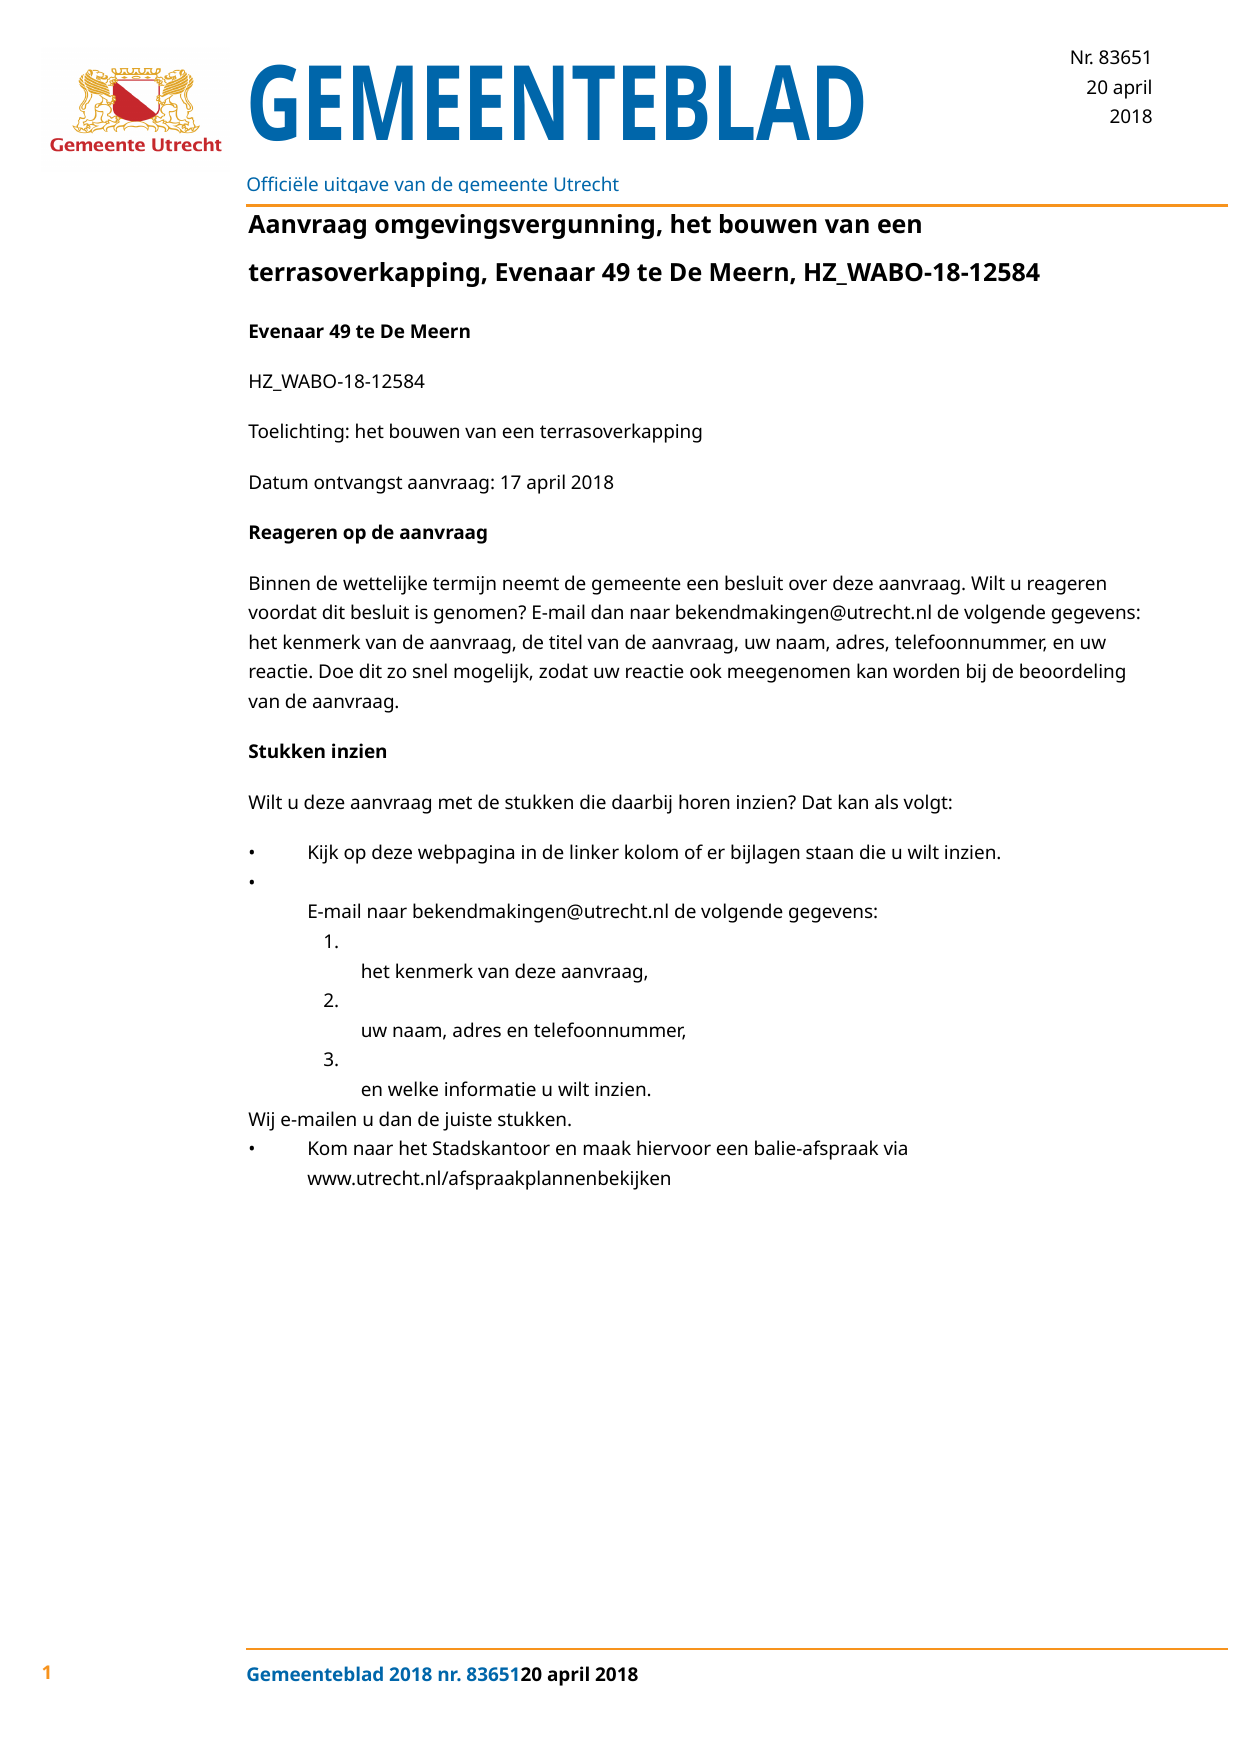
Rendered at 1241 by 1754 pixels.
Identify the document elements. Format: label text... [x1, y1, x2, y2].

list E-mail naar bekendmakingen@utrecht.nl de volgende gegevens: [248, 899, 1152, 924]
text HZ_WABO-18-12584 [248, 368, 1152, 394]
text Datum ontvangst aanvraag: 17 april 2018 [248, 469, 1152, 495]
text Wilt u deze aanvraag met de stukken die daarbij horen inzien? Dat kan als volgt: [248, 789, 1152, 815]
list Kom naar het Stadskantoor en maak hiervoor een balie-afspraak via www.utrecht.nl/afspraakplannenbekijken [248, 1135, 1152, 1191]
list het kenmerk van deze aanvraag, [323, 958, 1152, 984]
list Kijk op deze webpagina in de linker kolom of er bijlagen staan die u wilt inzien. [248, 839, 1152, 865]
text Binnen de wettelijke termijn neemt de gemeente een besluit over deze aanvraag. Wilt u reageren voordat dit besluit is genomen? E-mail dan naar bekendmakingen@utrecht.nl de volgende gegevens: het kenmerk van de aanvraag, de titel van de aanvraag, uw naam, adres, telefoonnummer, en uw reactie. Doe dit zo snel mogelijk, zodat uw reactie ook meegenomen kan worden bij de beoordeling van de aanvraag. [248, 570, 1152, 714]
text Aanvraag omgevingsvergunning, het bouwen van een terrasoverkapping, Evenaar 49 te De Meern, HZ_WABO-18-12584 [248, 207, 1152, 288]
text Reageren op de aanvraag [248, 519, 1152, 545]
text Stukken inzien [248, 739, 1152, 764]
text Evenaar 49 te De Meern [248, 318, 1152, 344]
list en welke informatie u wilt inzien. [323, 1076, 1152, 1102]
list uw naam, adres en telefoonnummer, [323, 1017, 1152, 1043]
text Wij e-mailen u dan de juiste stukken. [248, 1106, 1152, 1132]
text Toelichting: het bouwen van een terrasoverkapping [248, 419, 1152, 444]
picture [41, 47, 231, 172]
